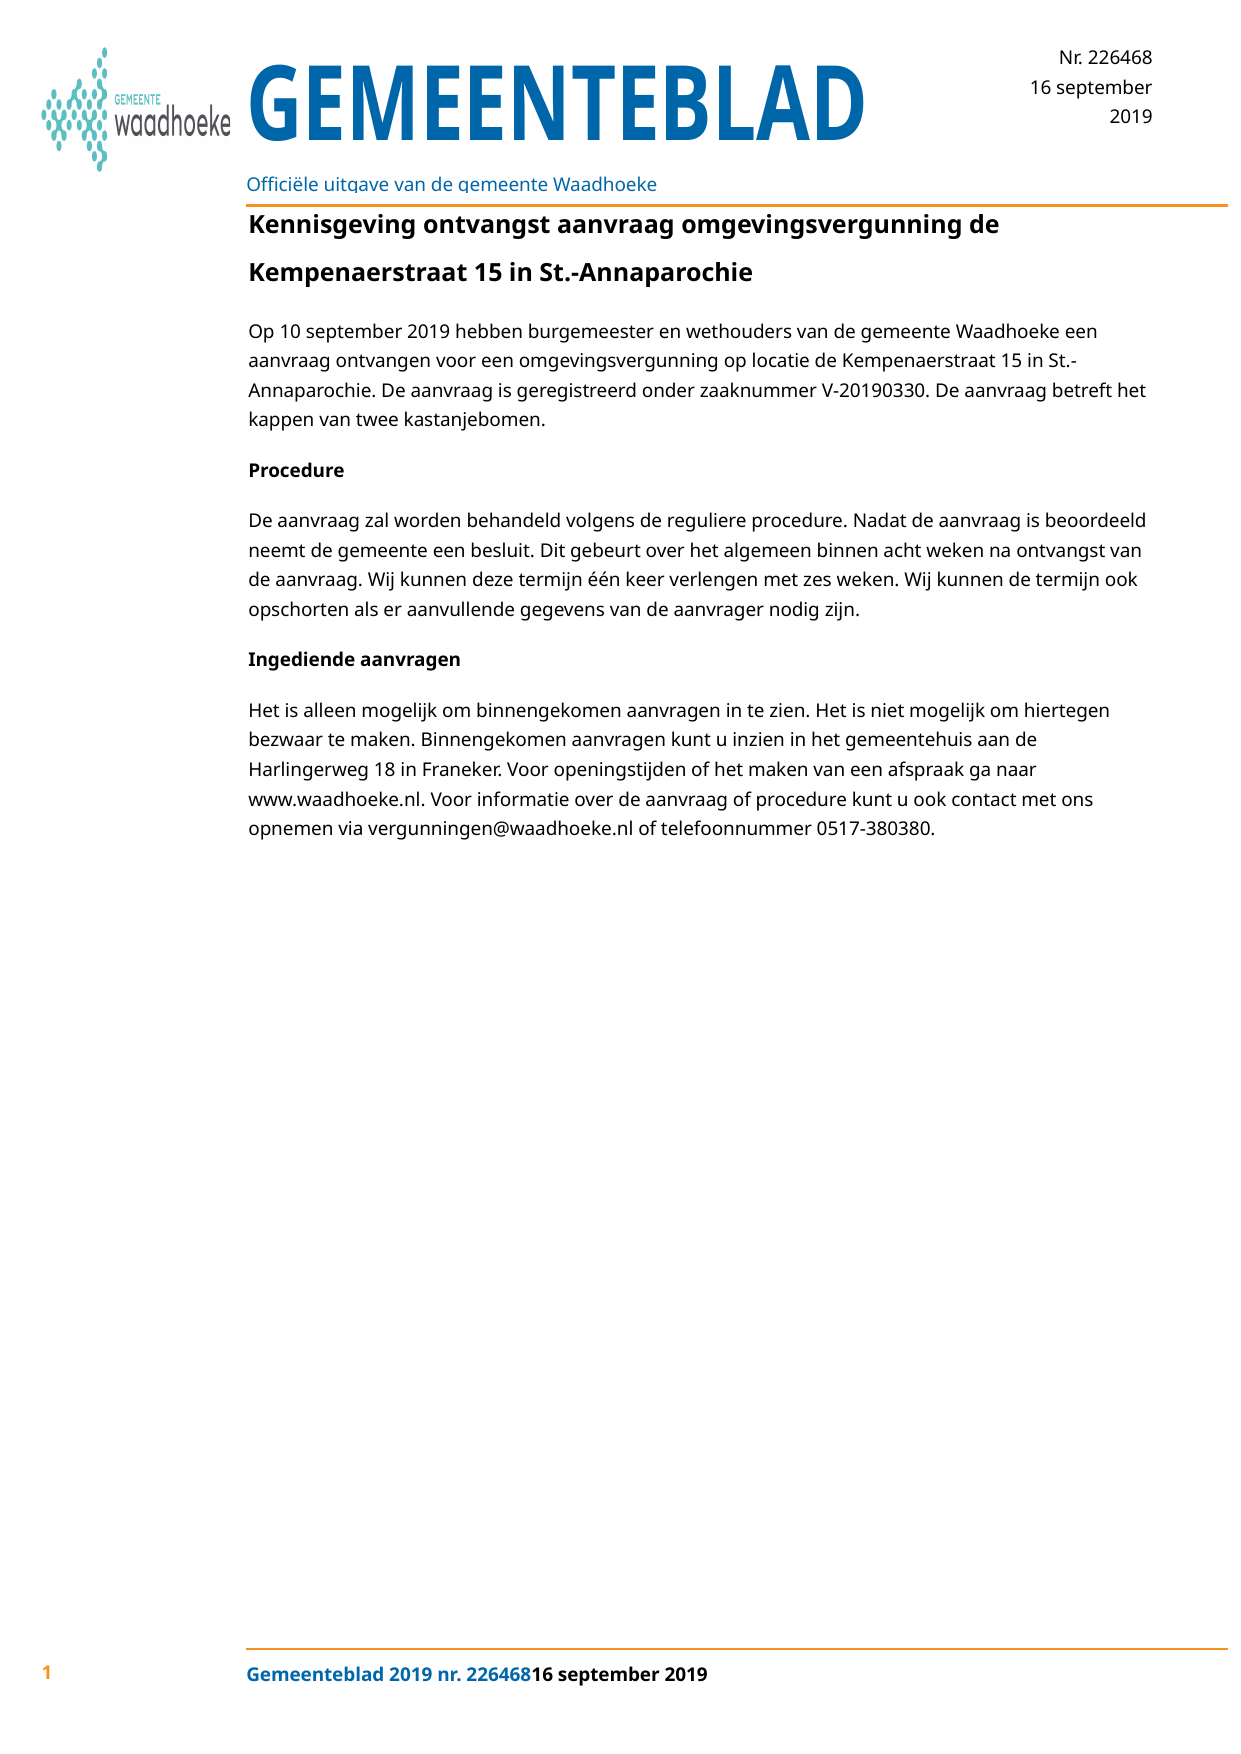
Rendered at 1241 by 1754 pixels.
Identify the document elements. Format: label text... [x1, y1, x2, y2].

text Kennisgeving ontvangst aanvraag omgevingsvergunning de Kempenaerstraat 15 in St.-Annaparochie [248, 207, 1152, 288]
text Het is alleen mogelijk om binnengekomen aanvragen in te zien. Het is niet mogelijk om hiertegen bezwaar te maken. Binnengekomen aanvragen kunt u inzien in het gemeentehuis aan de Harlingerweg 18 in Franeker. Voor openingstijden of het maken van een afspraak ga naar www.waadhoeke.nl. Voor informatie over de aanvraag of procedure kunt u ook contact met ons opnemen via vergunningen@waadhoeke.nl of telefoonnummer 0517-380380. [248, 697, 1152, 841]
picture [41, 47, 231, 172]
text Ingediende aanvragen [248, 647, 1152, 672]
text De aanvraag zal worden behandeld volgens de reguliere procedure. Nadat de aanvraag is beoordeeld neemt de gemeente een besluit. Dit gebeurt over het algemeen binnen acht weken na ontvangst van de aanvraag. Wij kunnen deze termijn één keer verlengen met zes weken. Wij kunnen de termijn ook opschorten als er aanvullende gegevens van de aanvrager nodig zijn. [248, 507, 1152, 622]
text Procedure [248, 457, 1152, 483]
text Op 10 september 2019 hebben burgemeester en wethouders van de gemeente Waadhoeke een aanvraag ontvangen voor een omgevingsvergunning op locatie de Kempenaerstraat 15 in St.-Annaparochie. De aanvraag is geregistreerd onder zaaknummer V-20190330. De aanvraag betreft het kappen van twee kastanjebomen. [248, 318, 1152, 432]
